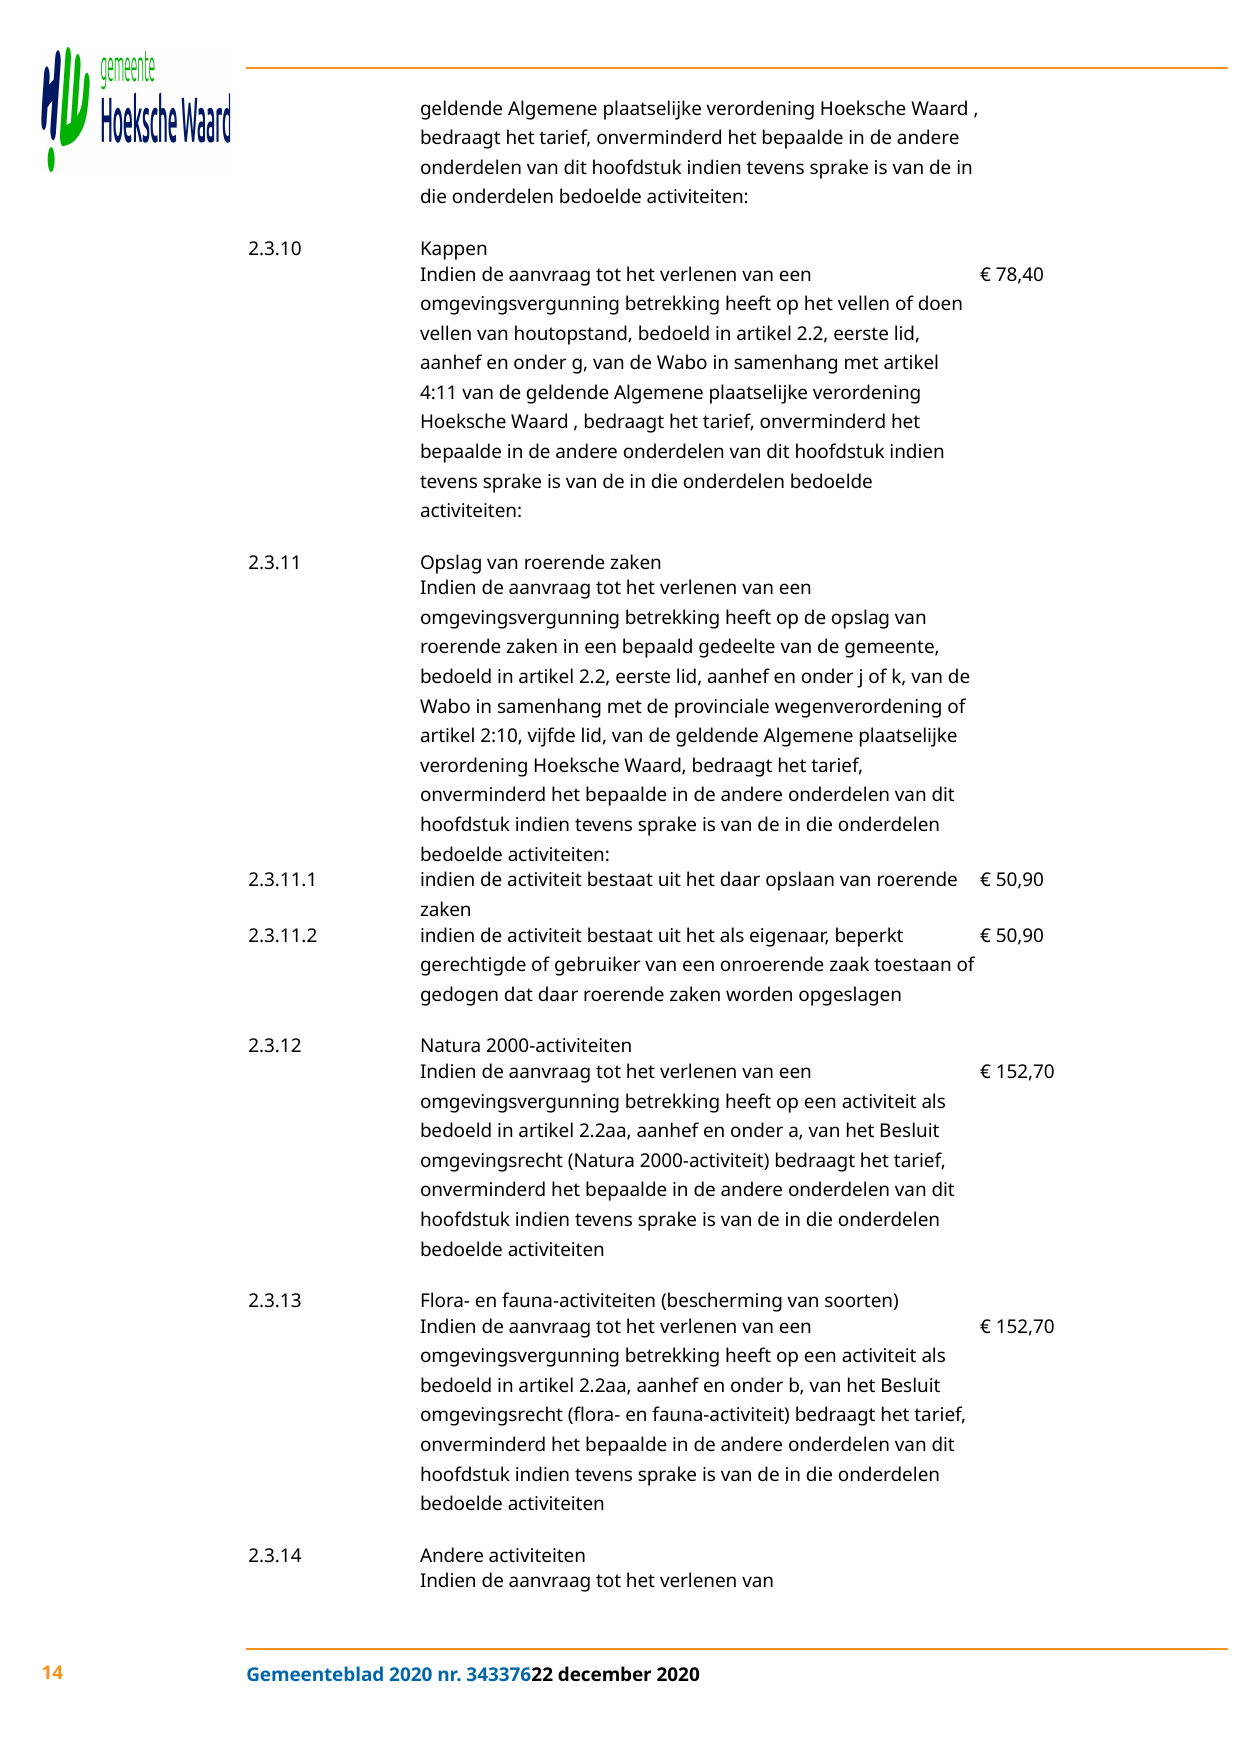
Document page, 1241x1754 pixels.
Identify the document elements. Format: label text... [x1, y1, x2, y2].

table_cell € 50,90 [980, 867, 1152, 922]
table_cell [980, 235, 1152, 261]
table_cell [980, 95, 1152, 209]
table_cell Indien de aanvraag tot het verlenen van [420, 1568, 980, 1593]
table_cell [248, 1261, 420, 1287]
table_cell Kappen [420, 235, 980, 261]
table_cell 2.3.13 [248, 1287, 420, 1313]
table_cell [980, 1287, 1152, 1313]
table_cell [980, 1007, 1152, 1032]
table_cell indien de activiteit bestaat uit het daar opslaan van roerende zaken [420, 867, 980, 922]
table_cell Indien de aanvraag tot het verlenen van een omgevingsvergunning betrekking heeft op een activiteit als bedoeld in artikel 2.2aa, aanhef en onder b, van het Besluit omgevingsrecht (flora- en fauna-activiteit) bedraagt het tarief, onverminderd het bepaalde in de andere onderdelen van dit hoofdstuk indien tevens sprake is van de in die onderdelen bedoelde activiteiten [420, 1313, 980, 1516]
table_cell [420, 523, 980, 549]
table_cell [248, 95, 420, 209]
table_cell geldende Algemene plaatselijke verordening Hoeksche Waard , bedraagt het tarief, onverminderd het bepaalde in de andere onderdelen van dit hoofdstuk indien tevens sprake is van de in die onderdelen bedoelde activiteiten: [420, 95, 980, 209]
table_cell [248, 1007, 420, 1032]
table_cell Indien de aanvraag tot het verlenen van een omgevingsvergunning betrekking heeft op de opslag van roerende zaken in een bepaald gedeelte van de gemeente, bedoeld in artikel 2.2, eerste lid, aanhef en onder j of k, van de Wabo in samenhang met de provinciale wegenverordening of artikel 2:10, vijfde lid, van de geldende Algemene plaatselijke verordening Hoeksche Waard, bedraagt het tarief, onverminderd het bepaalde in de andere onderdelen van dit hoofdstuk indien tevens sprake is van de in die onderdelen bedoelde activiteiten: [420, 575, 980, 867]
table_cell [248, 1313, 420, 1516]
table_cell € 78,40 [980, 261, 1152, 523]
table_cell [248, 575, 420, 867]
table_cell € 50,90 [980, 922, 1152, 1007]
table_cell [248, 1516, 420, 1542]
table_cell 2.3.11.2 [248, 922, 420, 1007]
table_cell [980, 1568, 1152, 1593]
table_cell [420, 1516, 980, 1542]
table_cell indien de activiteit bestaat uit het als eigenaar, beperkt gerechtigde of gebruiker van een onroerende zaak toestaan of gedogen dat daar roerende zaken worden opgeslagen [420, 922, 980, 1007]
table_cell 2.3.10 [248, 235, 420, 261]
table_cell [248, 523, 420, 549]
table_cell [248, 1568, 420, 1593]
table_cell [420, 209, 980, 235]
table_cell [980, 1542, 1152, 1568]
table_cell Andere activiteiten [420, 1542, 980, 1568]
table_cell [980, 549, 1152, 574]
table_cell [420, 1007, 980, 1032]
table_cell Flora- en fauna-activiteiten (bescherming van soorten) [420, 1287, 980, 1313]
table_cell [980, 209, 1152, 235]
table_cell [420, 1261, 980, 1287]
table_cell Indien de aanvraag tot het verlenen van een omgevingsvergunning betrekking heeft op een activiteit als bedoeld in artikel 2.2aa, aanhef en onder a, van het Besluit omgevingsrecht (Natura 2000-activiteit) bedraagt het tarief, onverminderd het bepaalde in de andere onderdelen van dit hoofdstuk indien tevens sprake is van de in die onderdelen bedoelde activiteiten [420, 1058, 980, 1261]
table_cell [980, 523, 1152, 549]
table_cell 2.3.11.1 [248, 867, 420, 922]
table_cell [980, 575, 1152, 867]
table_cell Opslag van roerende zaken [420, 549, 980, 574]
table_cell 2.3.11 [248, 549, 420, 574]
table_cell [980, 1516, 1152, 1542]
table_cell [980, 1261, 1152, 1287]
table_cell € 152,70 [980, 1313, 1152, 1516]
table_cell 2.3.14 [248, 1542, 420, 1568]
table_cell [248, 209, 420, 235]
table_cell 2.3.12 [248, 1033, 420, 1058]
table_cell [248, 261, 420, 523]
table_cell [248, 1058, 420, 1261]
table_cell [980, 1033, 1152, 1058]
table_cell € 152,70 [980, 1058, 1152, 1261]
table_cell Natura 2000-activiteiten [420, 1033, 980, 1058]
picture [41, 47, 231, 172]
table_cell Indien de aanvraag tot het verlenen van een omgevingsvergunning betrekking heeft op het vellen of doen vellen van houtopstand, bedoeld in artikel 2.2, eerste lid, aanhef en onder g, van de Wabo in samenhang met artikel 4:11 van de geldende Algemene plaatselijke verordening Hoeksche Waard , bedraagt het tarief, onverminderd het bepaalde in de andere onderdelen van dit hoofdstuk indien tevens sprake is van de in die onderdelen bedoelde activiteiten: [420, 261, 980, 523]
